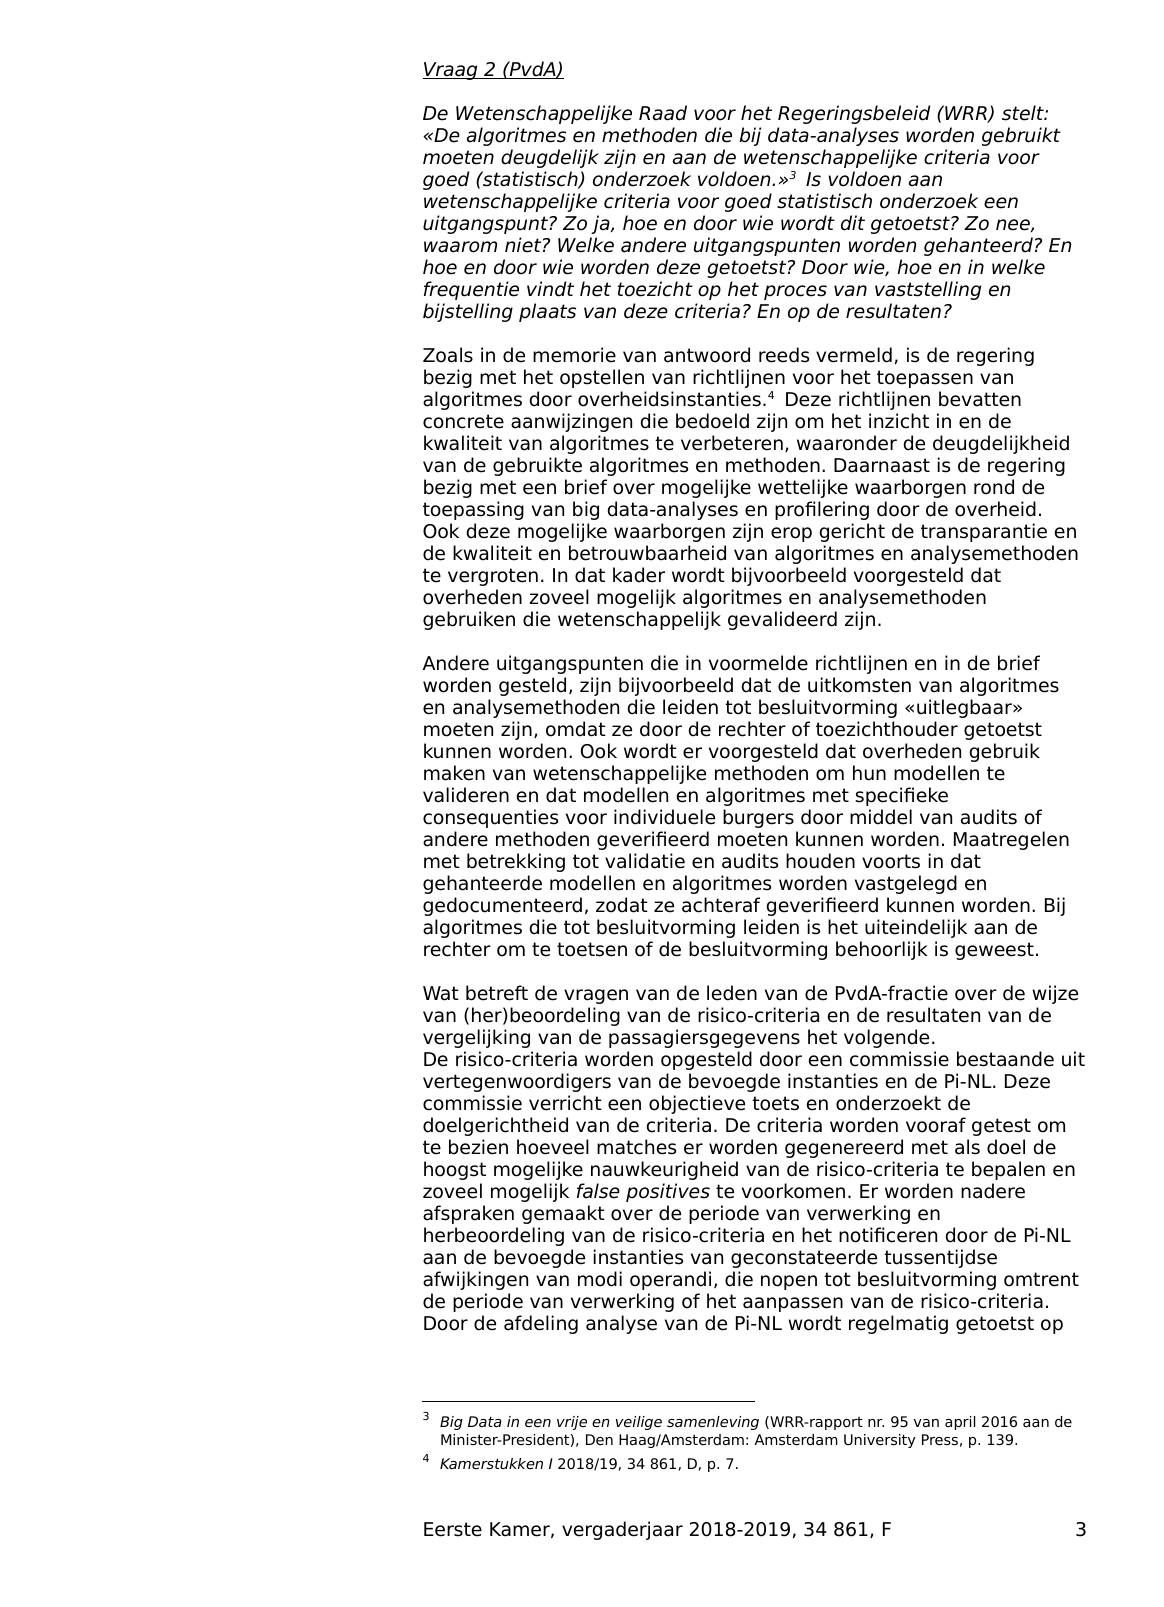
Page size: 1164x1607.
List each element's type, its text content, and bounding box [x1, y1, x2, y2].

subtitle Vraag 2 (PvdA) [422, 59, 1087, 81]
text Zoals in de memorie van antwoord reeds vermeld, is de regering bezig met het opstellen van richtlijnen voor het toepassen van algoritmes door overheidsinstanties. Deze richtlijnen bevatten concrete aanwijzingen die bedoeld zijn om het inzicht in en de kwaliteit van algoritmes te verbeteren, waaronder de deugdelijkheid van de gebruikte algoritmes en methoden. Daarnaast is de regering bezig met een brief over mogelijke wettelijke waarborgen rond de toepassing van big data-analyses en profilering door de overheid. Ook deze mogelijke waarborgen zijn erop gericht de transparantie en de kwaliteit en betrouwbaarheid van algoritmes en analysemethoden te vergroten. In dat kader wordt bijvoorbeeld voorgesteld dat overheden zoveel mogelijk algoritmes en analysemethoden gebruiken die wetenschappelijk gevalideerd zijn. [422, 345, 1087, 631]
text Kamerstukken I 2018/19, 34 861, D, p. 7. [422, 1452, 1087, 1474]
text Wat betreft de vragen van de leden van de PvdA-fractie over de wijze van (her)beoordeling van de risico-criteria en de resultaten van de vergelijking van de passagiersgegevens het volgende. [422, 983, 1087, 1049]
text De Wetenschappelijke Raad voor het Regeringsbeleid (WRR) stelt: «De algoritmes en methoden die bij data-analyses worden gebruikt moeten deugdelijk zijn en aan de wetenschappelijke criteria voor goed (statistisch) onderzoek voldoen.» Is voldoen aan wetenschappelijke criteria voor goed statistisch onderzoek een uitgangspunt? Zo ja, hoe en door wie wordt dit getoetst? Zo nee, waarom niet? Welke andere uitgangspunten worden gehanteerd? En hoe en door wie worden deze getoetst? Door wie, hoe en in welke frequentie vindt het toezicht op het proces van vaststelling en bijstelling plaats van deze criteria? En op de resultaten? [422, 103, 1087, 323]
text Andere uitgangspunten die in voormelde richtlijnen en in de brief worden gesteld, zijn bijvoorbeeld dat de uitkomsten van algoritmes en analysemethoden die leiden tot besluitvorming «uitlegbaar» moeten zijn, omdat ze door de rechter of toezichthouder getoetst kunnen worden. Ook wordt er voorgesteld dat overheden gebruik maken van wetenschappelijke methoden om hun modellen te valideren en dat modellen en algoritmes met specifieke consequenties voor individuele burgers door middel van audits of andere methoden geverifieerd moeten kunnen worden. Maatregelen met betrekking tot validatie en audits houden voorts in dat gehanteerde modellen en algoritmes worden vastgelegd en gedocumenteerd, zodat ze achteraf geverifieerd kunnen worden. Bij algoritmes die tot besluitvorming leiden is het uiteindelijk aan de rechter om te toetsen of de besluitvorming behoorlijk is geweest. [422, 653, 1087, 961]
text De risico-criteria worden opgesteld door een commissie bestaande uit vertegenwoordigers van de bevoegde instanties en de Pi-NL. Deze commissie verricht een objectieve toets en onderzoekt de doelgerichtheid van de criteria. De criteria worden vooraf getest om te bezien hoeveel matches er worden gegenereerd met als doel de hoogst mogelijke nauwkeurigheid van de risico-criteria te bepalen en zoveel mogelijk false positives te voorkomen. Er worden nadere afspraken gemaakt over de periode van verwerking en herbeoordeling van de risico-criteria en het notificeren door de Pi-NL aan de bevoegde instanties van geconstateerde tussentijdse afwijkingen van modi operandi, die nopen tot besluitvorming omtrent de periode van verwerking of het aanpassen van de risico-criteria. Door de afdeling analyse van de Pi-NL wordt regelmatig getoetst op [422, 1049, 1087, 1335]
text Big Data in een vrije en veilige samenleving (WRR-rapport nr. 95 van april 2016 aan de Minister-President), Den Haag/Amsterdam: Amsterdam University Press, p. 139. [422, 1410, 1087, 1449]
